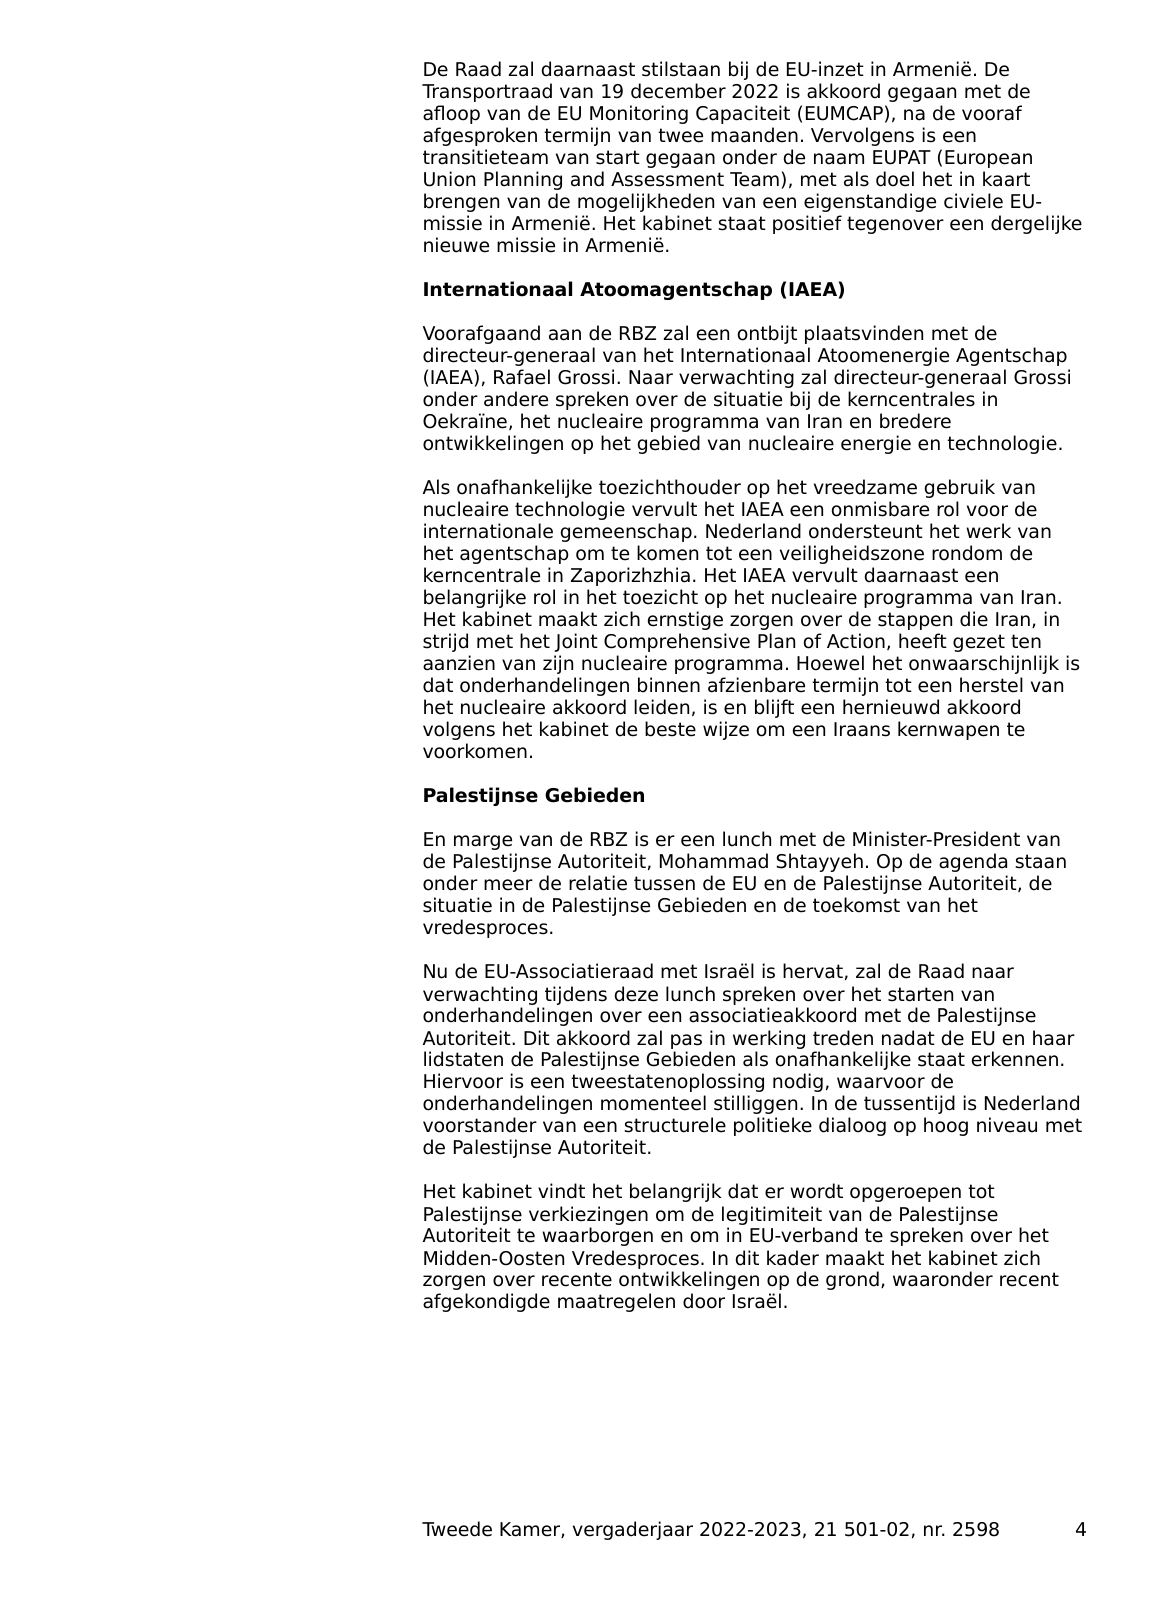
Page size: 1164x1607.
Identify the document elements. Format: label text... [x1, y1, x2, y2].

text Nu de EU-Associatieraad met Israël is hervat, zal de Raad naar verwachting tijdens deze lunch spreken over het starten van onderhandelingen over een associatieakkoord met de Palestijnse Autoriteit. Dit akkoord zal pas in werking treden nadat de EU en haar lidstaten de Palestijnse Gebieden als onafhankelijke staat erkennen. Hiervoor is een tweestatenoplossing nodig, waarvoor de onderhandelingen momenteel stilliggen. In de tussentijd is Nederland voorstander van een structurele politieke dialoog op hoog niveau met de Palestijnse Autoriteit. [422, 961, 1087, 1159]
text Het kabinet vindt het belangrijk dat er wordt opgeroepen tot Palestijnse verkiezingen om de legitimiteit van de Palestijnse Autoriteit te waarborgen en om in EU-verband te spreken over het Midden-Oosten Vredesproces. In dit kader maakt het kabinet zich zorgen over recente ontwikkelingen op de grond, waaronder recent afgekondigde maatregelen door Israël. [422, 1181, 1087, 1313]
text Als onafhankelijke toezichthouder op het vreedzame gebruik van nucleaire technologie vervult het IAEA een onmisbare rol voor de internationale gemeenschap. Nederland ondersteunt het werk van het agentschap om te komen tot een veiligheidszone rondom de kerncentrale in Zaporizhzhia. Het IAEA vervult daarnaast een belangrijke rol in het toezicht op het nucleaire programma van Iran. Het kabinet maakt zich ernstige zorgen over de stappen die Iran, in strijd met het Joint Comprehensive Plan of Action, heeft gezet ten aanzien van zijn nucleaire programma. Hoewel het onwaarschijnlijk is dat onderhandelingen binnen afzienbare termijn tot een herstel van het nucleaire akkoord leiden, is en blijft een hernieuwd akkoord volgens het kabinet de beste wijze om een Iraans kernwapen te voorkomen. [422, 477, 1087, 763]
text De Raad zal daarnaast stilstaan bij de EU-inzet in Armenië. De Transportraad van 19 december 2022 is akkoord gegaan met de afloop van de EU Monitoring Capaciteit (EUMCAP), na de vooraf afgesproken termijn van twee maanden. Vervolgens is een transitieteam van start gegaan onder de naam EUPAT (European Union Planning and Assessment Team), met als doel het in kaart brengen van de mogelijkheden van een eigenstandige civiele EU-missie in Armenië. Het kabinet staat positief tegenover een dergelijke nieuwe missie in Armenië. [422, 59, 1087, 257]
text En marge van de RBZ is er een lunch met de Minister-President van de Palestijnse Autoriteit, Mohammad Shtayyeh. Op de agenda staan onder meer de relatie tussen de EU en de Palestijnse Autoriteit, de situatie in de Palestijnse Gebieden en de toekomst van het vredesproces. [422, 829, 1087, 939]
text Voorafgaand aan de RBZ zal een ontbijt plaatsvinden met de directeur-generaal van het Internationaal Atoomenergie Agentschap (IAEA), Rafael Grossi. Naar verwachting zal directeur-generaal Grossi onder andere spreken over de situatie bij de kerncentrales in Oekraïne, het nucleaire programma van Iran en bredere ontwikkelingen op het gebied van nucleaire energie en technologie. [422, 323, 1087, 455]
subtitle Internationaal Atoomagentschap (IAEA) [422, 279, 1087, 301]
subtitle Palestijnse Gebieden [422, 785, 1087, 807]
